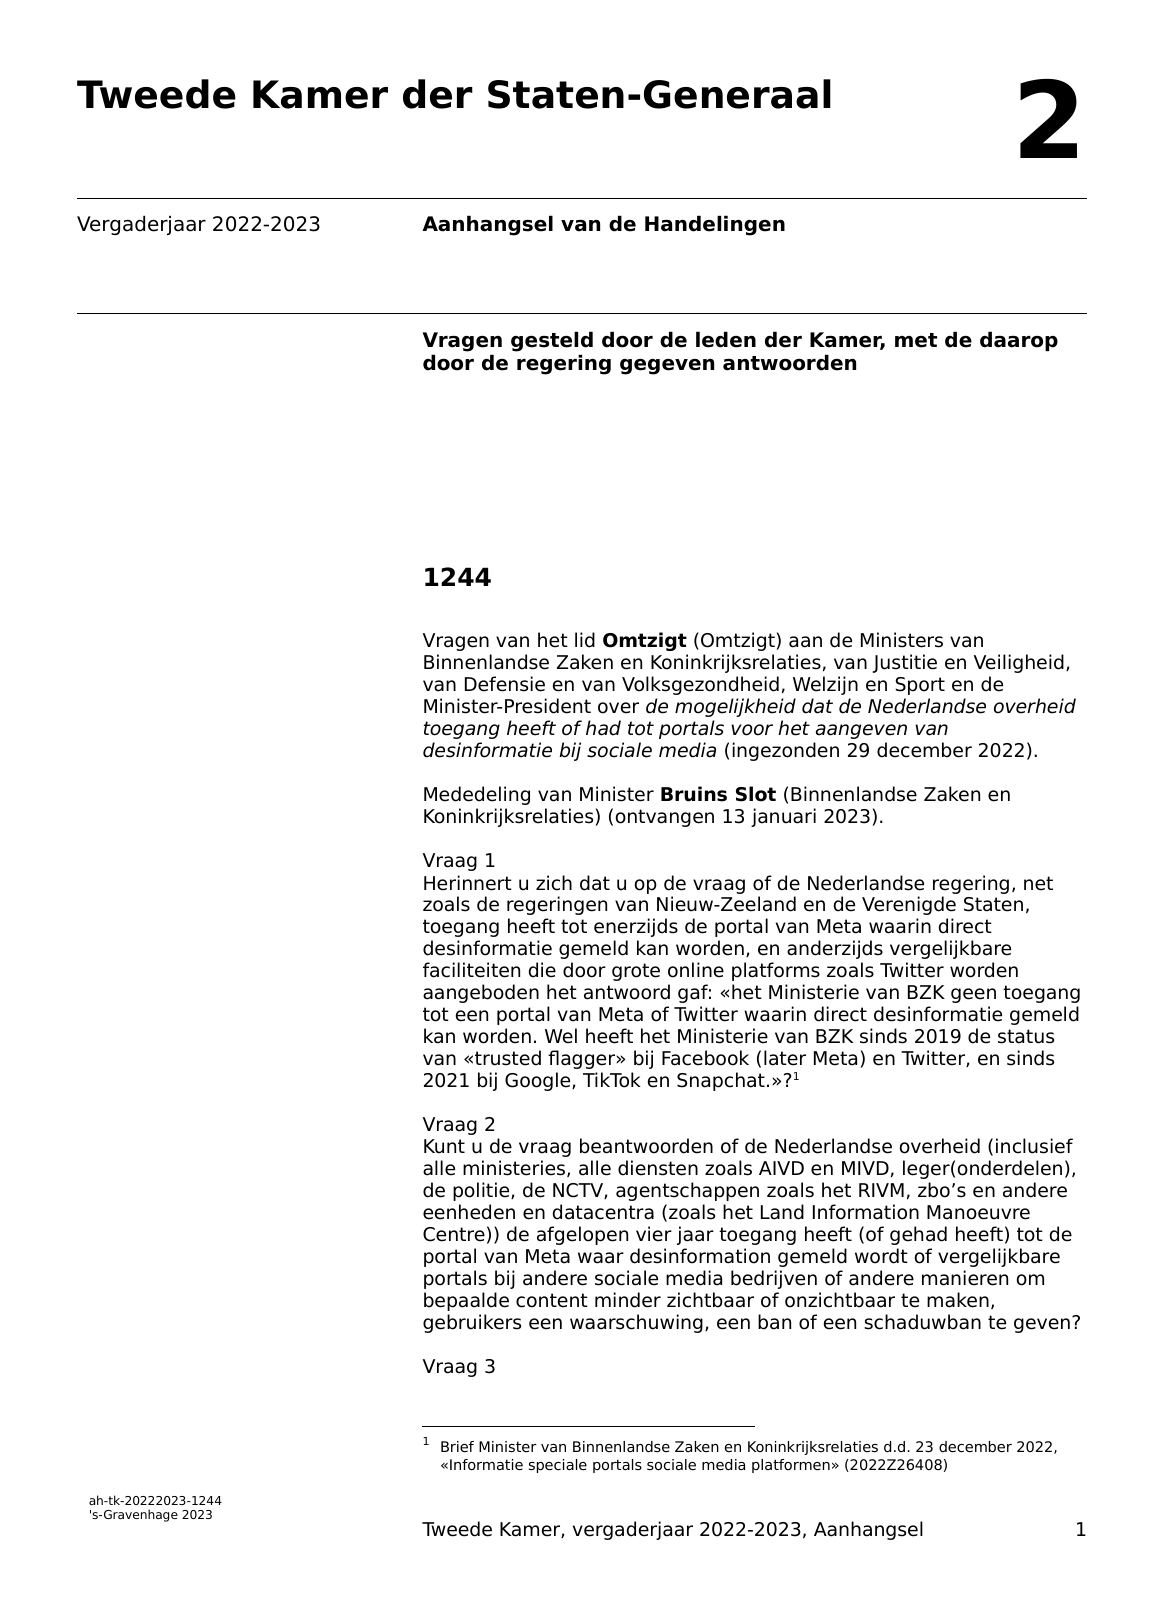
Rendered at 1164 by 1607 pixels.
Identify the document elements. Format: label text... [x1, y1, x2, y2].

text 's-Gravenhage 2023 [88, 1508, 323, 1522]
table_cell Vragen gesteld door de leden der Kamer, met de daarop door de regering gegeven antwoorden [422, 314, 1087, 375]
text 1244 [422, 563, 1087, 592]
text Vraag 3 [422, 1356, 1087, 1378]
table_header Tweede Kamer der Staten-Generaal [77, 59, 886, 198]
table_cell Vergaderjaar 2022-2023 [77, 199, 422, 313]
text Vragen van het lid Omtzigt (Omtzigt) aan de Ministers van Binnenlandse Zaken en Koninkrijksrelaties, van Justitie en Veiligheid, van Defensie en van Volksgezondheid, Welzijn en Sport en de Minister-President over de mogelijkheid dat de Nederlandse overheid toegang heeft of had tot portals voor het aangeven van desinformatie bij sociale media (ingezonden 29 december 2022). [422, 630, 1087, 762]
table_header 2 [886, 59, 1087, 198]
text ah-tk-20222023-1244 [88, 1494, 323, 1508]
text Vraag 1 [422, 850, 1087, 872]
text Kunt u de vraag beantwoorden of de Nederlandse overheid (inclusief alle ministeries, alle diensten zoals AIVD en MIVD, leger(onderdelen), de politie, de NCTV, agentschappen zoals het RIVM, zbo’s en andere eenheden en datacentra (zoals het Land Information Manoeuvre Centre)) de afgelopen vier jaar toegang heeft (of gehad heeft) tot de portal van Meta waar desinformation gemeld wordt of vergelijkbare portals bij andere sociale media bedrijven of andere manieren om bepaalde content minder zichtbaar of onzichtbaar te maken, gebruikers een waarschuwing, een ban of een schaduwban te geven? [422, 1136, 1087, 1334]
text Mededeling van Minister Bruins Slot (Binnenlandse Zaken en Koninkrijksrelaties) (ontvangen 13 januari 2023). [422, 784, 1087, 828]
text Brief Minister van Binnenlandse Zaken en Koninkrijksrelaties d.d. 23 december 2022, «Informatie speciale portals sociale media platformen» (2022Z26408) [422, 1435, 1087, 1474]
text Vraag 2 [422, 1114, 1087, 1136]
table_cell [77, 314, 422, 375]
table_cell Aanhangsel van de Handelingen [422, 199, 1087, 313]
text Herinnert u zich dat u op de vraag of de Nederlandse regering, net zoals de regeringen van Nieuw-Zeeland en de Verenigde Staten, toegang heeft tot enerzijds de portal van Meta waarin direct desinformatie gemeld kan worden, en anderzijds vergelijkbare faciliteiten die door grote online platforms zoals Twitter worden aangeboden het antwoord gaf: «het Ministerie van BZK geen toegang tot een portal van Meta of Twitter waarin direct desinformatie gemeld kan worden. Wel heeft het Ministerie van BZK sinds 2019 de status van «trusted flagger» bij Facebook (later Meta) en Twitter, en sinds 2021 bij Google, TikTok en Snapchat.»? [422, 872, 1087, 1092]
